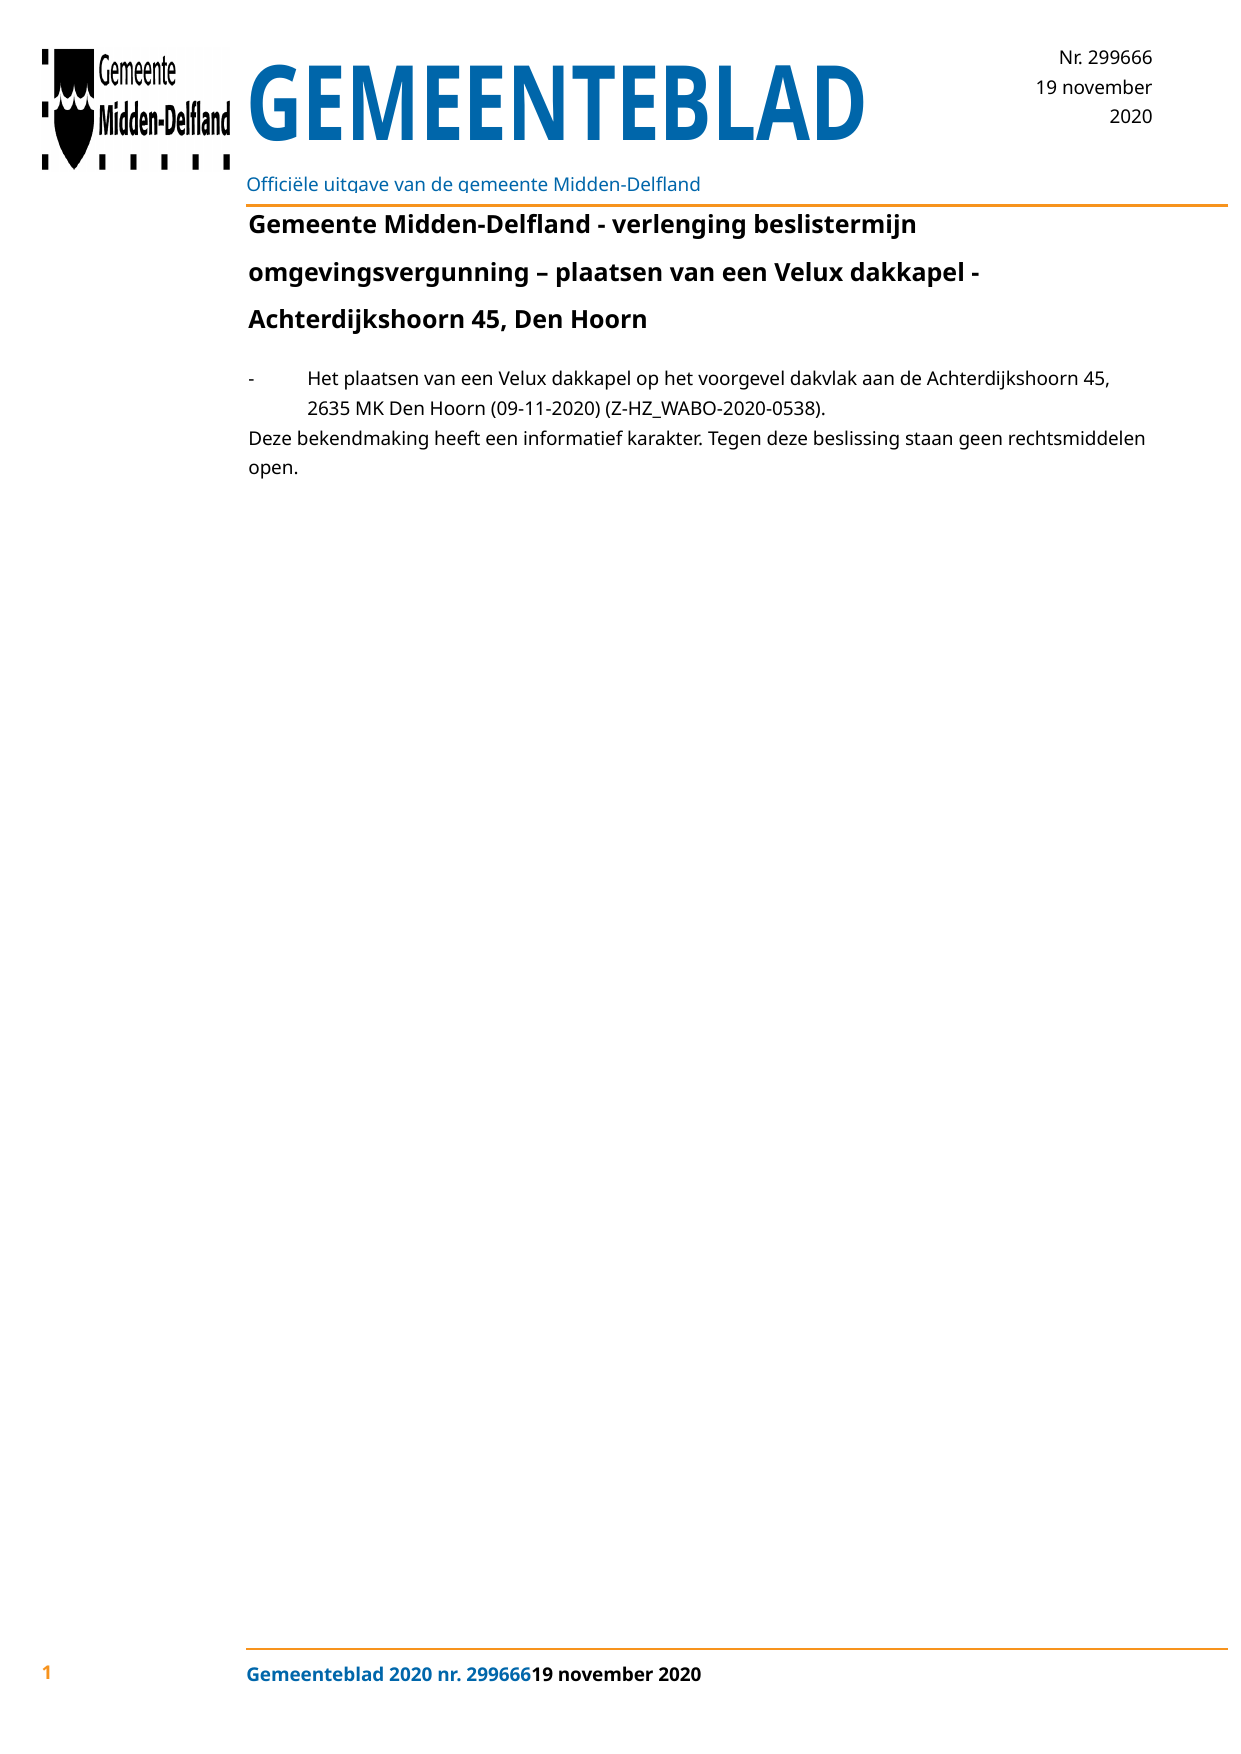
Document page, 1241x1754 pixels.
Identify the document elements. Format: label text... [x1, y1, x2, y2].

list Het plaatsen van een Velux dakkapel op het voorgevel dakvlak aan de Achterdijkshoorn 45, 2635 MK Den Hoorn (09-11-2020) (Z-HZ_WABO-2020-0538). [248, 366, 1152, 421]
picture [41, 47, 231, 172]
text Gemeente Midden-Delfland - verlenging beslistermijn omgevingsvergunning – plaatsen van een Velux dakkapel - Achterdijkshoorn 45, Den Hoorn [248, 207, 1152, 336]
text Deze bekendmaking heeft een informatief karakter. Tegen deze beslissing staan geen rechtsmiddelen open. [248, 425, 1152, 480]
